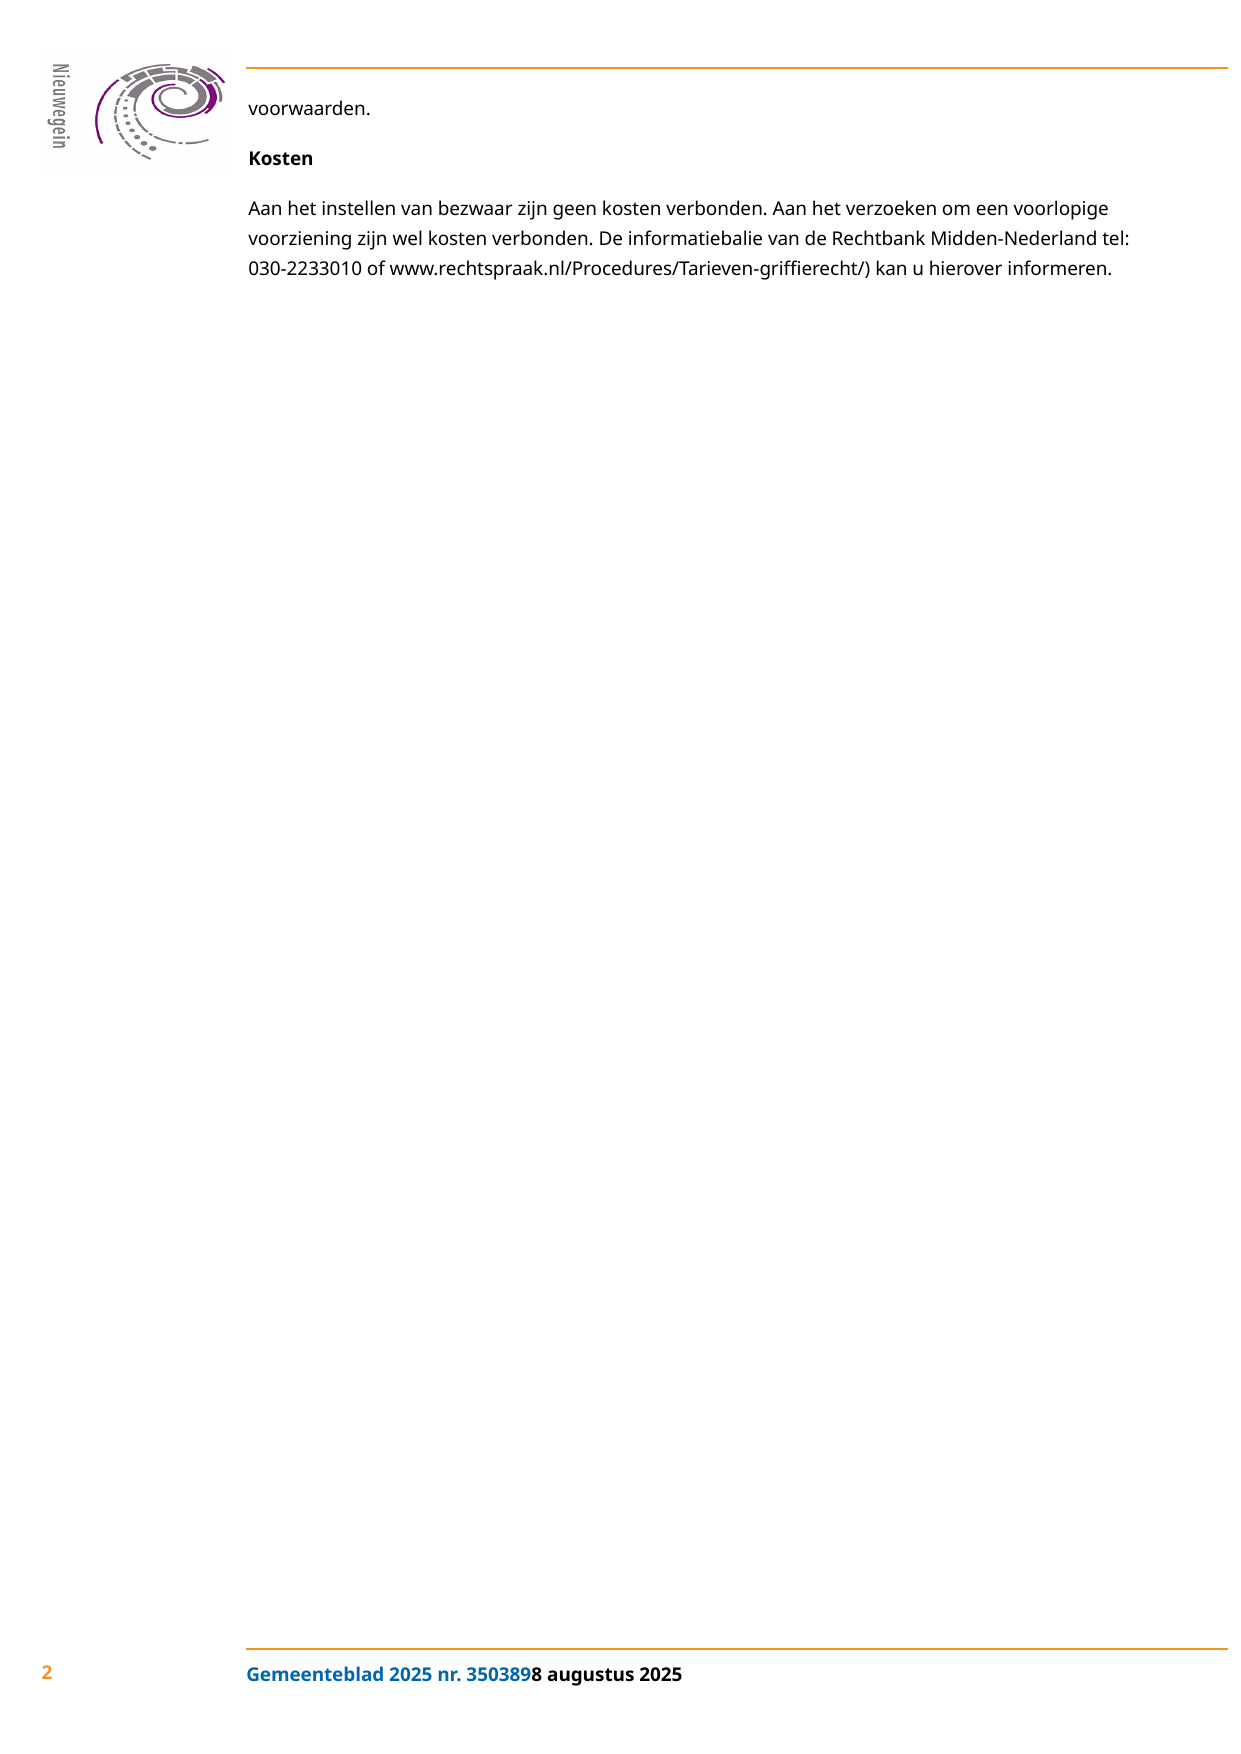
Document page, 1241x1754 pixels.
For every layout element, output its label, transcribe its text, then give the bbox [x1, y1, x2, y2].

text Kosten [248, 145, 1152, 171]
picture [41, 47, 231, 172]
text Aan het instellen van bezwaar zijn geen kosten verbonden. Aan het verzoeken om een voorlopige voorziening zijn wel kosten verbonden. De informatiebalie van de Rechtbank Midden-Nederland tel: 030-2233010 of www.rechtspraak.nl/Procedures/Tarieven-griffierecht/) kan u hierover informeren. [248, 196, 1152, 281]
text voorwaarden. [248, 95, 1152, 121]
